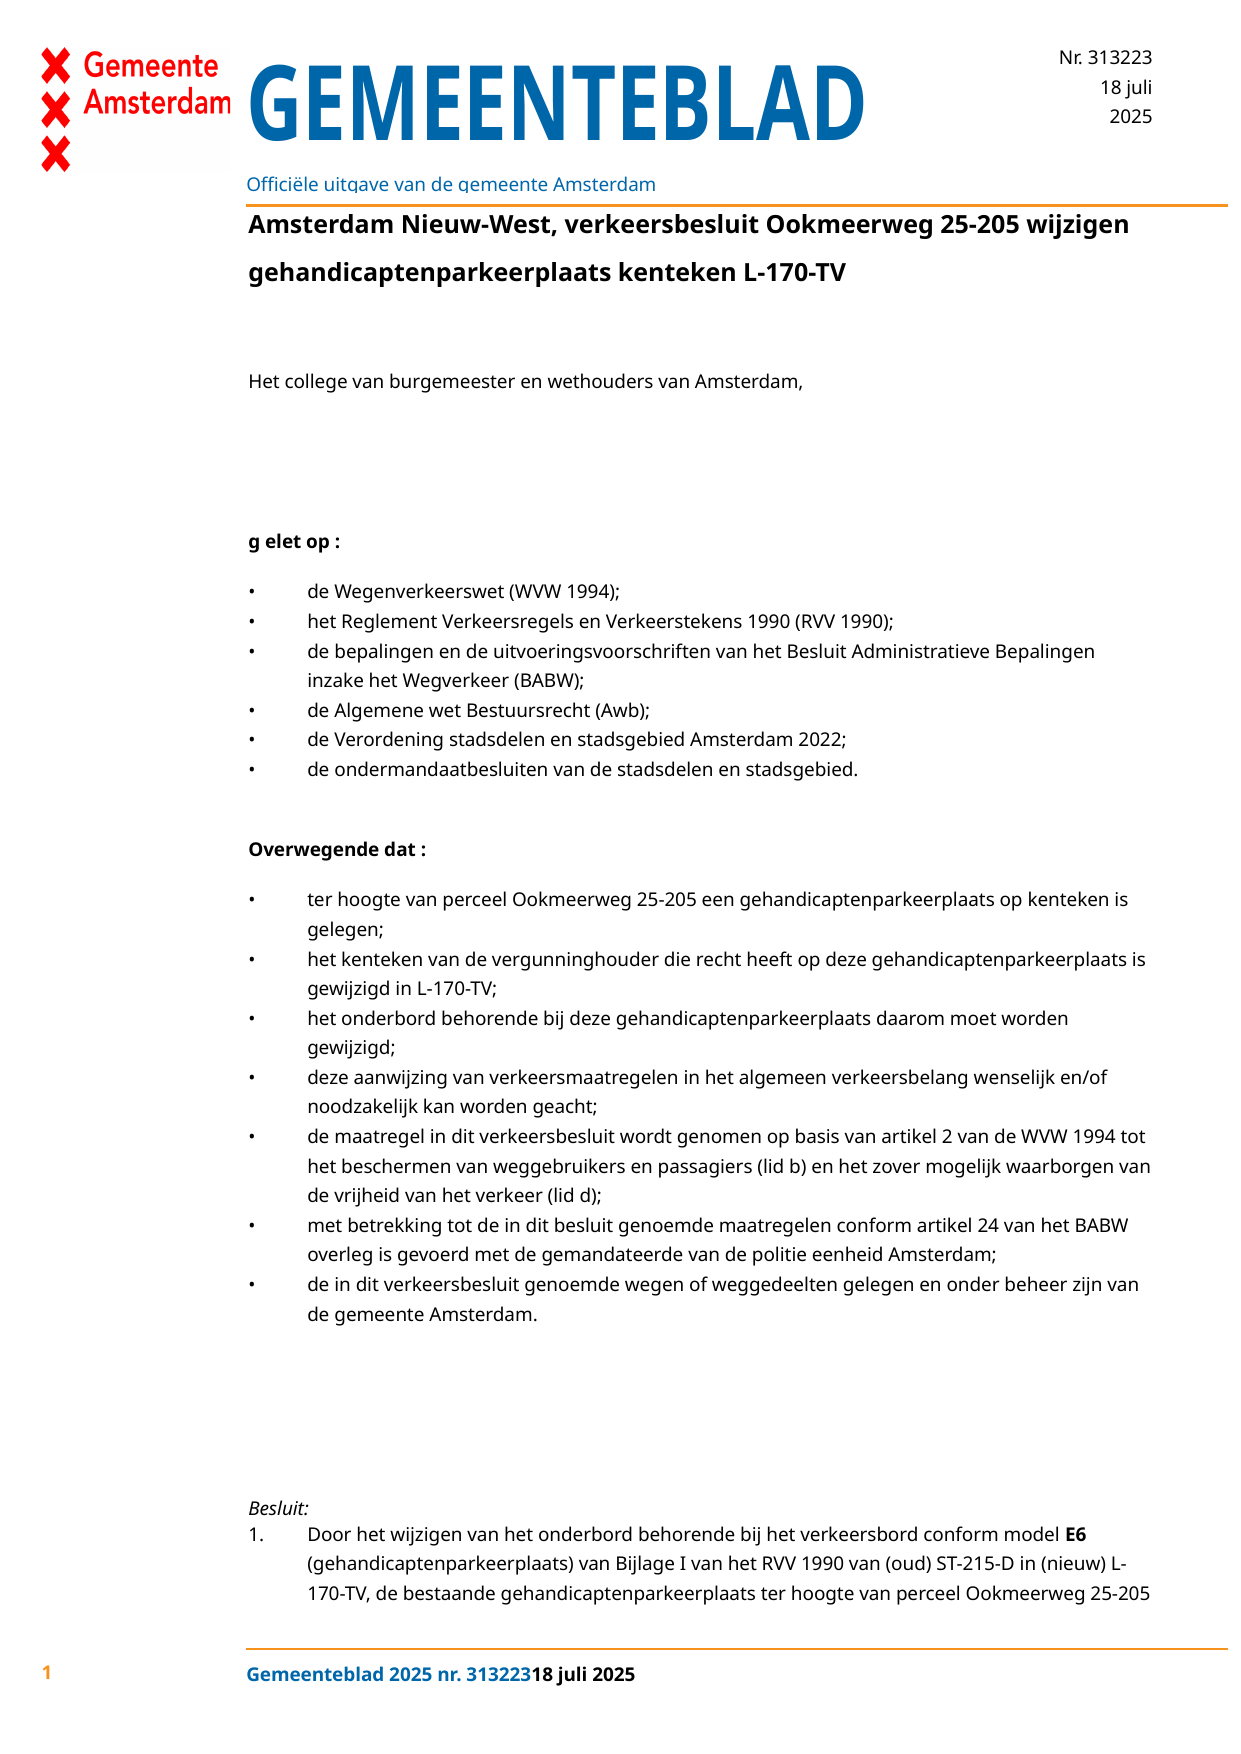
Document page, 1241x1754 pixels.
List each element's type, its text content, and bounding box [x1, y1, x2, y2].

list ter hoogte van perceel Ookmeerweg 25-205 een gehandicaptenparkeerplaats op kenteken is gelegen; [248, 887, 1152, 942]
list de Wegenverkeerswet (WVW 1994); [248, 579, 1152, 604]
list deze aanwijzing van verkeersmaatregelen in het algemeen verkeersbelang wenselijk en/of noodzakelijk kan worden geacht; [248, 1064, 1152, 1119]
list de maatregel in dit verkeersbesluit wordt genomen op basis van artikel 2 van de WVW 1994 tot het beschermen van weggebruikers en passagiers (lid b) en het zover mogelijk waarborgen van de vrijheid van het verkeer (lid d); [248, 1123, 1152, 1208]
text Overwegende dat : [248, 836, 1152, 862]
list de Verordening stadsdelen en stadsgebied Amsterdam 2022; [248, 727, 1152, 752]
list de in dit verkeersbesluit genoemde wegen of weggedeelten gelegen en onder beheer zijn van de gemeente Amsterdam. [248, 1271, 1152, 1326]
list Door het wijzigen van het onderbord behorende bij het verkeersbord conform model E6 (gehandicaptenparkeerplaats) van Bijlage I van het RVV 1990 van (oud) ST-215-D in (nieuw) L-170-TV, de bestaande gehandicaptenparkeerplaats ter hoogte van perceel Ookmeerweg 25-205 [248, 1521, 1152, 1606]
picture [41, 47, 231, 172]
list de bepalingen en de uitvoeringsvoorschriften van het Besluit Administratieve Bepalingen inzake het Wegverkeer (BABW); [248, 638, 1152, 693]
list het kenteken van de vergunninghouder die recht heeft op deze gehandicaptenparkeerplaats is gewijzigd in L-170-TV; [248, 946, 1152, 1001]
text Besluit: [248, 1495, 1152, 1521]
list het Reglement Verkeersregels en Verkeerstekens 1990 (RVV 1990); [248, 608, 1152, 634]
list de Algemene wet Bestuursrecht (Awb); [248, 697, 1152, 723]
text Het college van burgemeester en wethouders van Amsterdam, [248, 368, 1152, 394]
list de ondermandaatbesluiten van de stadsdelen en stadsgebied. [248, 756, 1152, 782]
list met betrekking tot de in dit besluit genoemde maatregelen conform artikel 24 van het BABW overleg is gevoerd met de gemandateerde van de politie eenheid Amsterdam; [248, 1212, 1152, 1267]
text g elet op : [248, 528, 1152, 554]
list het onderbord behorende bij deze gehandicaptenparkeerplaats daarom moet worden gewijzigd; [248, 1005, 1152, 1060]
text Amsterdam Nieuw-West, verkeersbesluit Ookmeerweg 25-205 wijzigen gehandicaptenparkeerplaats kenteken L-170-TV [248, 207, 1152, 288]
